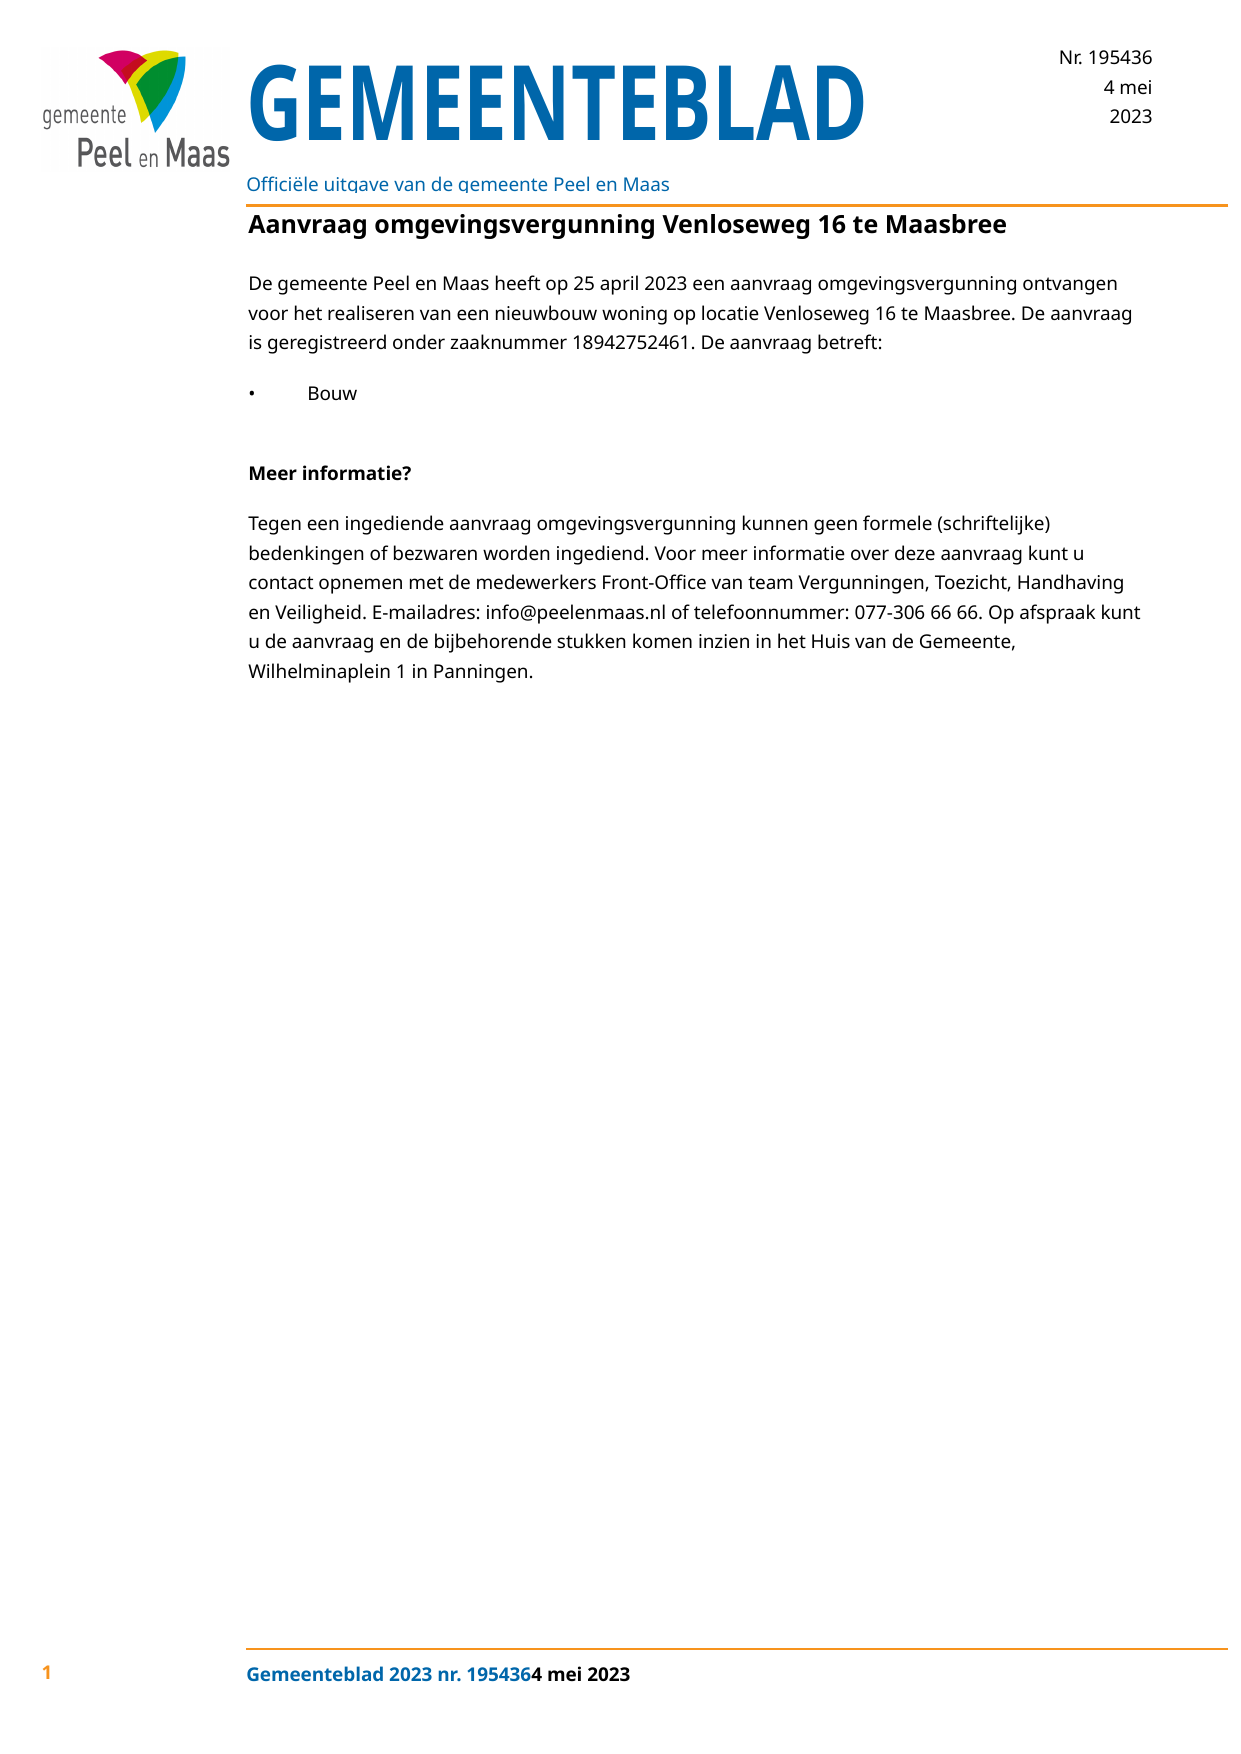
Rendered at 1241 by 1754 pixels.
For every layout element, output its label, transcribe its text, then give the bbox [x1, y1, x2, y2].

text Aanvraag omgevingsvergunning Venloseweg 16 te Maasbree [248, 207, 1152, 241]
text Tegen een ingediende aanvraag omgevingsvergunning kunnen geen formele (schriftelijke) bedenkingen of bezwaren worden ingediend. Voor meer informatie over deze aanvraag kunt u contact opnemen met de medewerkers Front-Office van team Vergunningen, Toezicht, Handhaving en Veiligheid. E-mailadres: info@peelenmaas.nl of telefoonnummer: 077-306 66 66. Op afspraak kunt u de aanvraag en de bijbehorende stukken komen inzien in het Huis van de Gemeente, Wilhelminaplein 1 in Panningen. [248, 510, 1152, 684]
picture [41, 47, 231, 172]
text Meer informatie? [248, 460, 1152, 486]
text De gemeente Peel en Maas heeft op 25 april 2023 een aanvraag omgevingsvergunning ontvangen voor het realiseren van een nieuwbouw woning op locatie Venloseweg 16 te Maasbree. De aanvraag is geregistreerd onder zaaknummer 18942752461. De aanvraag betreft: [248, 270, 1152, 355]
list Bouw [248, 380, 1152, 406]
